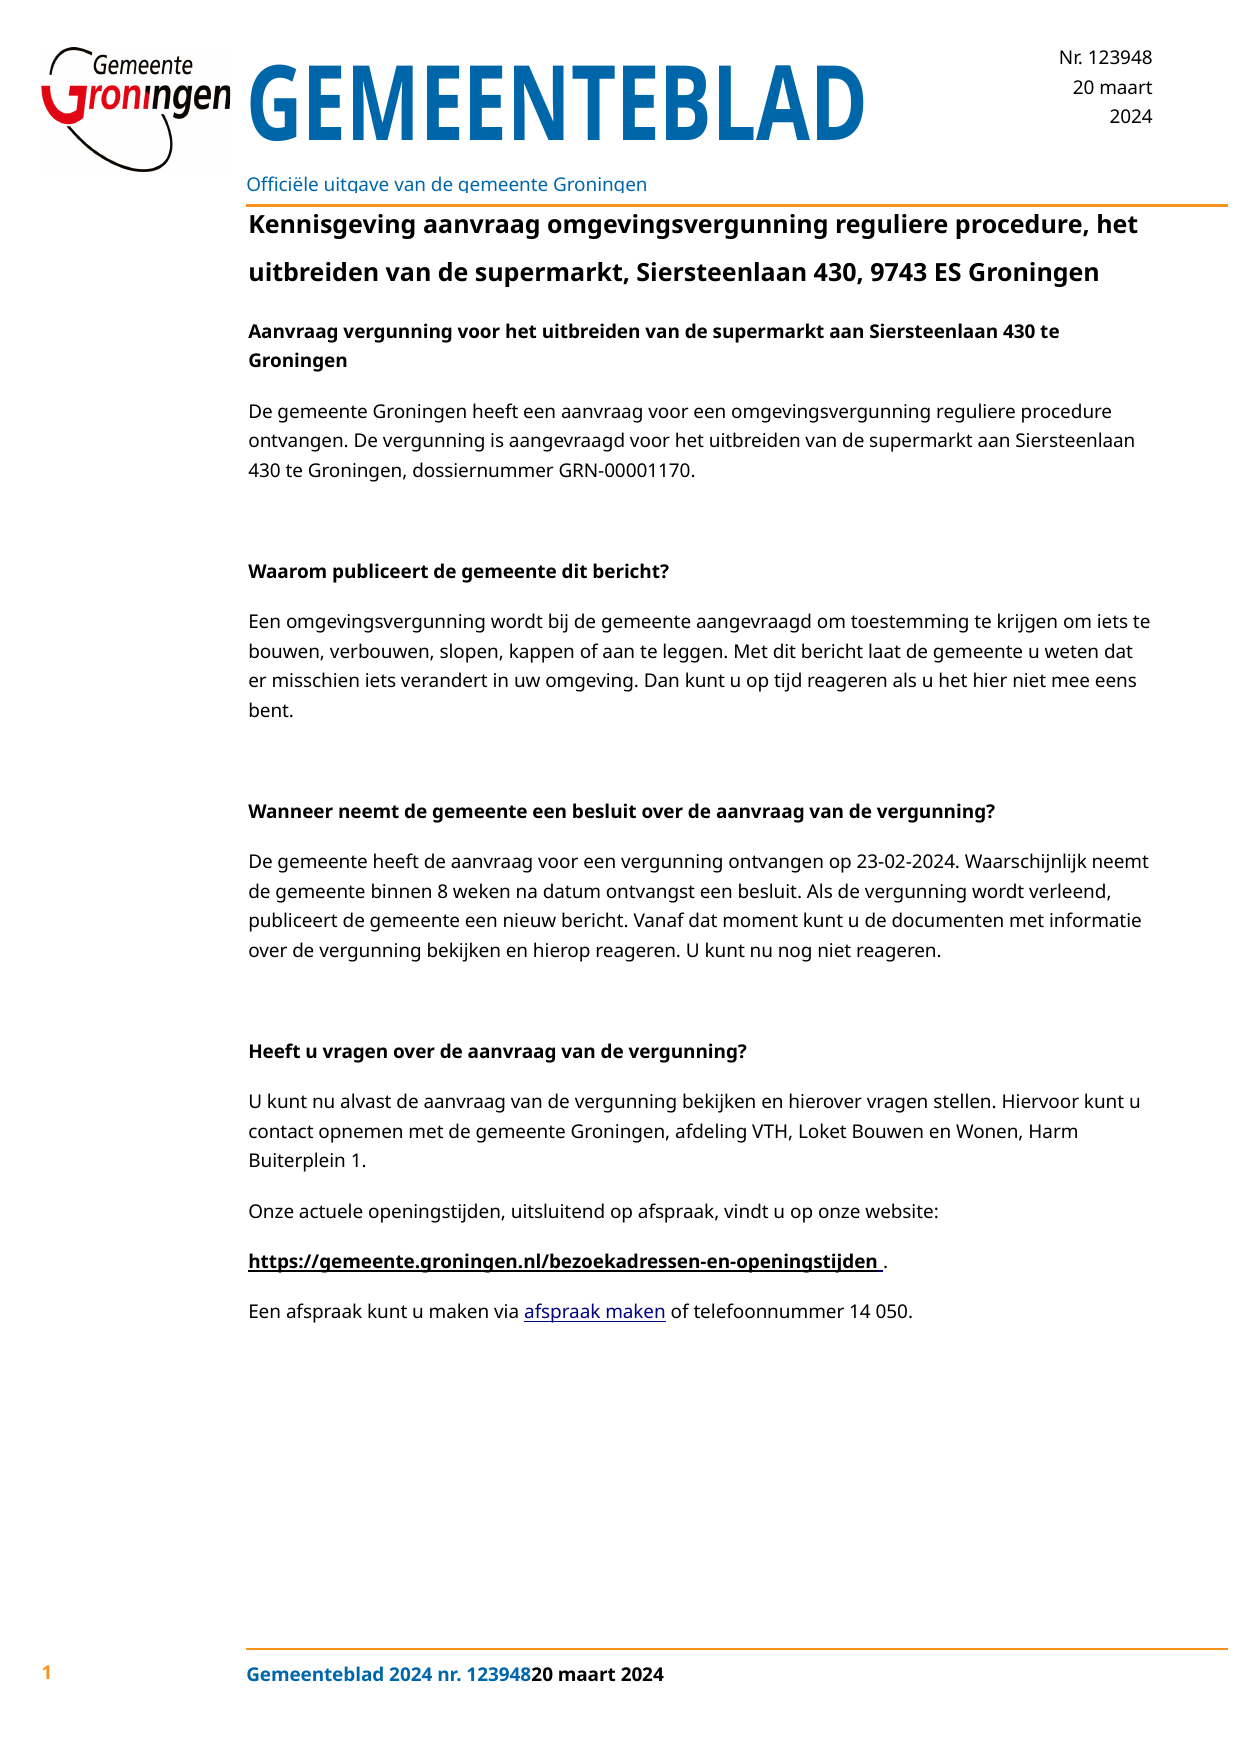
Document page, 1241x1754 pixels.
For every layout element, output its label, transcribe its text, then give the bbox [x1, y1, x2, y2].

text Een afspraak kunt u maken via afspraak maken of telefoonnummer 14 050. [248, 1299, 1152, 1324]
text Een omgevingsvergunning wordt bij de gemeente aangevraagd om toestemming te krijgen om iets te bouwen, verbouwen, slopen, kappen of aan te leggen. Met dit bericht laat de gemeente u weten dat er misschien iets verandert in uw omgeving. Dan kunt u op tijd reageren als u het hier niet mee eens bent. [248, 608, 1152, 723]
text De gemeente Groningen heeft een aanvraag voor een omgevingsvergunning reguliere procedure ontvangen. De vergunning is aangevraagd voor het uitbreiden van de supermarkt aan Siersteenlaan 430 te Groningen, dossiernummer GRN-00001170. [248, 398, 1152, 483]
text U kunt nu alvast de aanvraag van de vergunning bekijken en hierover vragen stellen. Hiervoor kunt u contact opnemen met de gemeente Groningen, afdeling VTH, Loket Bouwen en Wonen, Harm Buiterplein 1. [248, 1088, 1152, 1173]
text Aanvraag vergunning voor het uitbreiden van de supermarkt aan Siersteenlaan 430 te Groningen [248, 318, 1152, 373]
text Wanneer neemt de gemeente een besluit over de aanvraag van de vergunning? [248, 798, 1152, 824]
text De gemeente heeft de aanvraag voor een vergunning ontvangen op 23-02-2024. Waarschijnlijk neemt de gemeente binnen 8 weken na datum ontvangst een besluit. Als de vergunning wordt verleend, publiceert de gemeente een nieuw bericht. Vanaf dat moment kunt u de documenten met informatie over de vergunning bekijken en hierop reageren. U kunt nu nog niet reageren. [248, 848, 1152, 963]
text Heeft u vragen over de aanvraag van de vergunning? [248, 1038, 1152, 1064]
text https://gemeente.groningen.nl/bezoekadressen-en-openingstijden . [248, 1248, 1152, 1274]
text Waarom publiceert de gemeente dit bericht? [248, 558, 1152, 584]
text Onze actuele openingstijden, uitsluitend op afspraak, vindt u op onze website: [248, 1198, 1152, 1224]
picture [41, 47, 231, 172]
text Kennisgeving aanvraag omgevingsvergunning reguliere procedure, het uitbreiden van de supermarkt, Siersteenlaan 430, 9743 ES Groningen [248, 207, 1152, 288]
